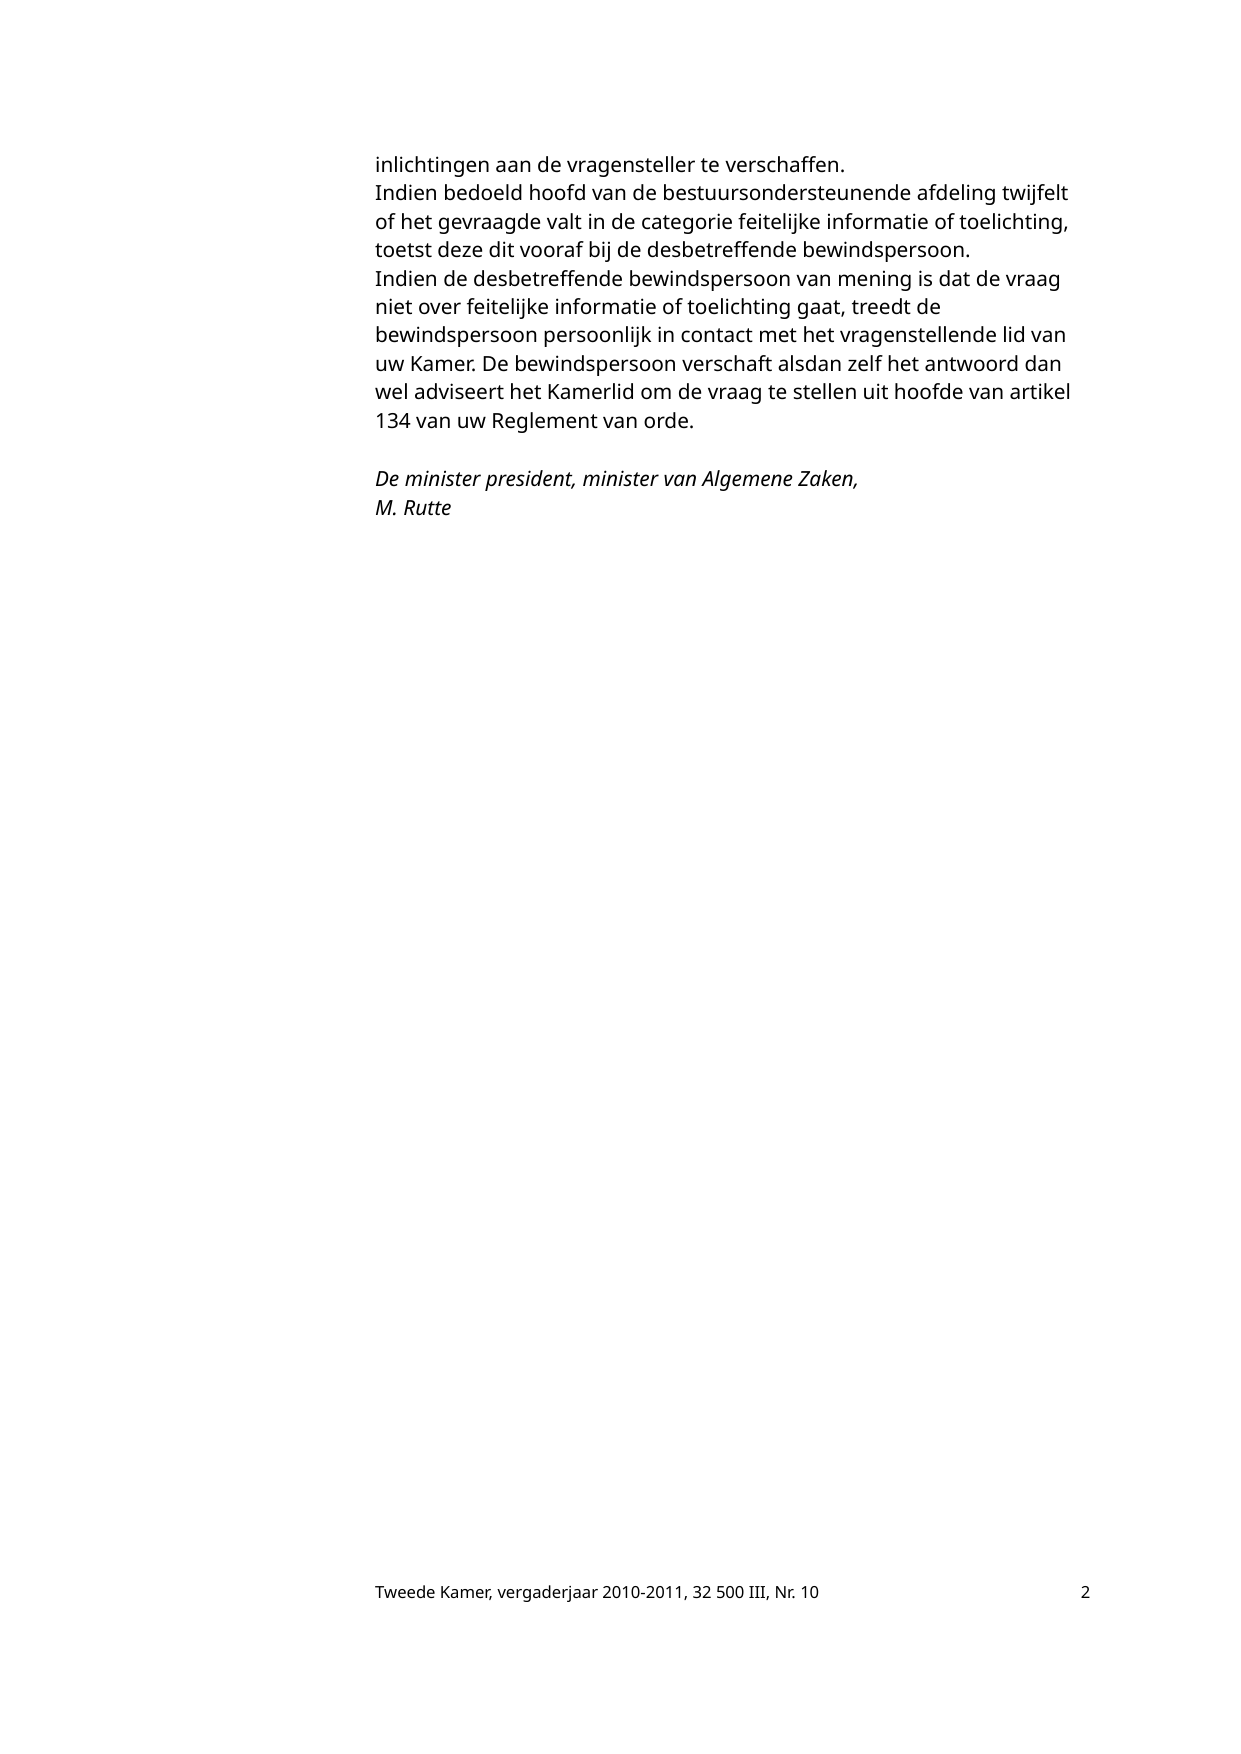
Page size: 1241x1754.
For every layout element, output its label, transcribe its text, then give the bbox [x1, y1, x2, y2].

text inlichtingen aan de vragensteller te verschaffen. [375, 150, 1090, 178]
text M. Rutte [375, 493, 1090, 521]
text Indien bedoeld hoofd van de bestuursondersteunende afdeling twijfelt of het gevraagde valt in de categorie feitelijke informatie of toelichting, toetst deze dit vooraf bij de desbetreffende bewindspersoon. [375, 178, 1090, 264]
text De minister president, minister van Algemene Zaken, [375, 464, 1090, 493]
text Indien de desbetreffende bewindspersoon van mening is dat de vraag niet over feitelijke informatie of toelichting gaat, treedt de bewindspersoon persoonlijk in contact met het vragenstellende lid van uw Kamer. De bewindspersoon verschaft alsdan zelf het antwoord dan wel adviseert het Kamerlid om de vraag te stellen uit hoofde van artikel 134 van uw Reglement van orde. [375, 264, 1090, 434]
